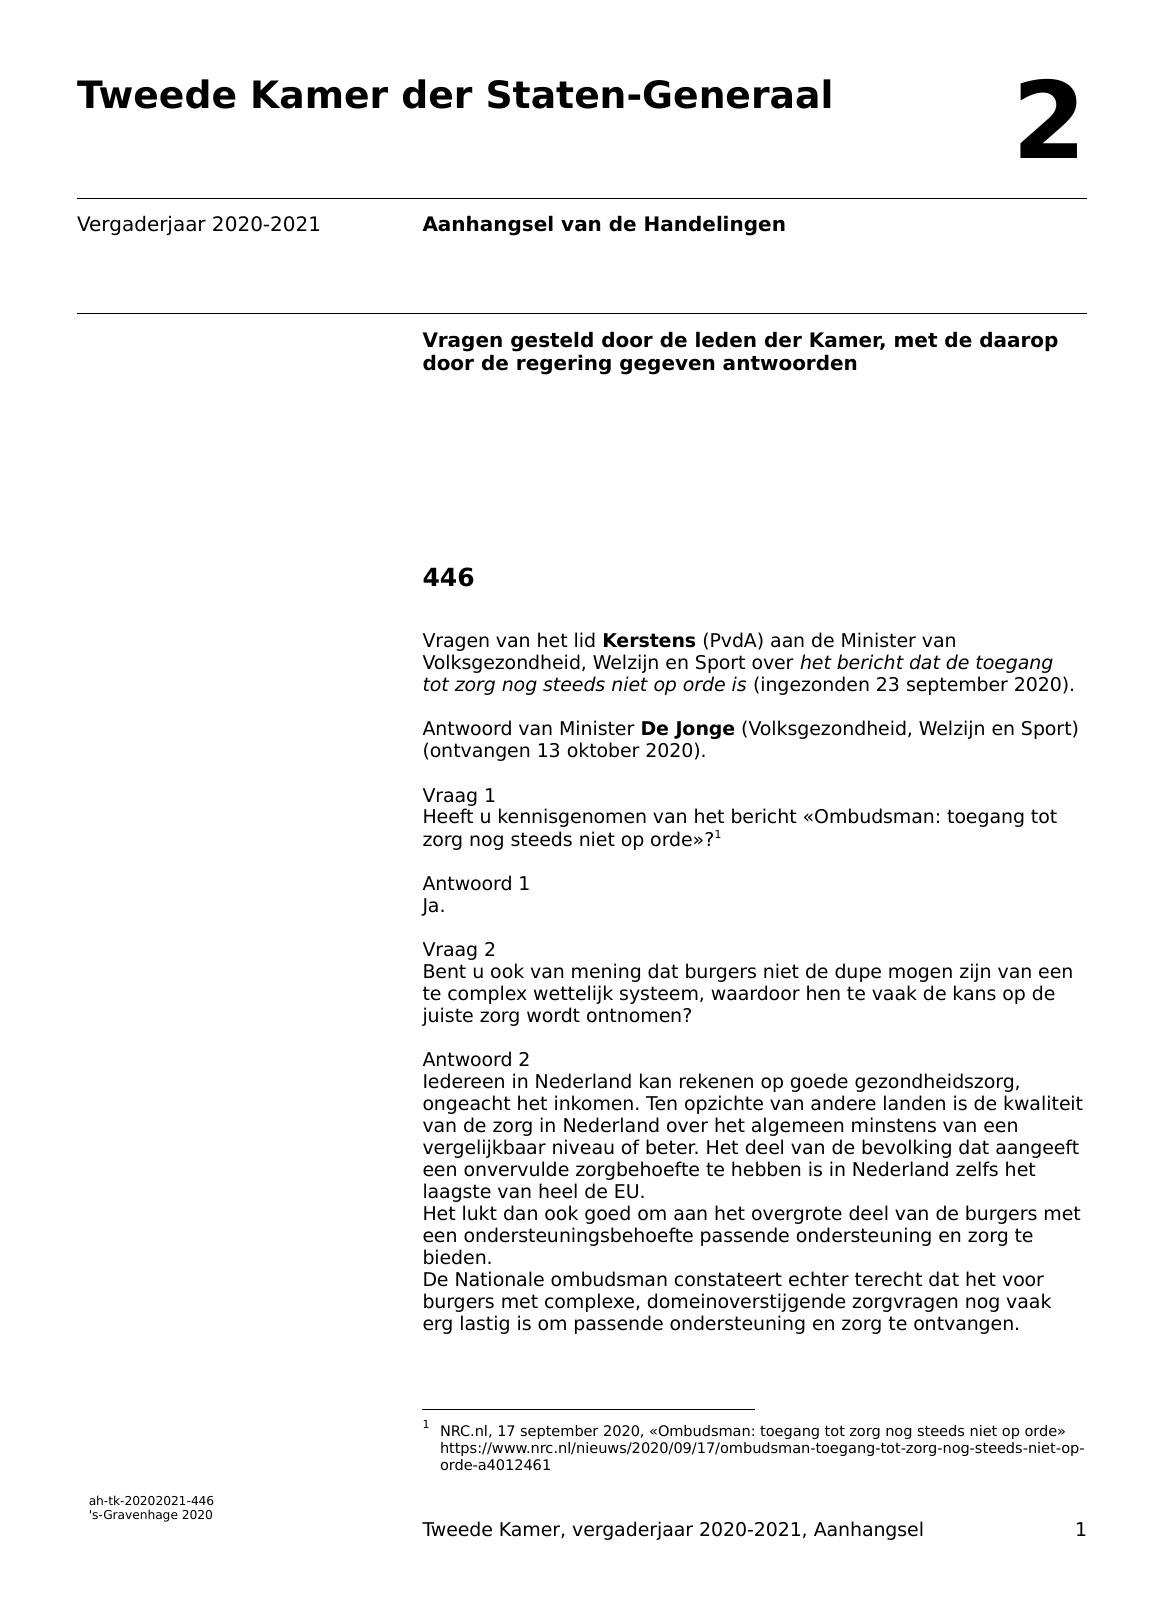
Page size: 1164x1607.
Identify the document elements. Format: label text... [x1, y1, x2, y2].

text Vraag 2 [422, 939, 1087, 961]
table_cell Vragen gesteld door de leden der Kamer, met de daarop door de regering gegeven antwoorden [422, 314, 1087, 375]
table_header 2 [886, 59, 1087, 198]
text NRC.nl, 17 september 2020, «Ombudsman: toegang tot zorg nog steeds niet op orde» https://www.nrc.nl/nieuws/2020/09/17/ombudsman-toegang-tot-zorg-nog-steeds-niet-op-orde-a4012461 [422, 1418, 1087, 1474]
text Vragen van het lid Kerstens (PvdA) aan de Minister van Volksgezondheid, Welzijn en Sport over het bericht dat de toegang tot zorg nog steeds niet op orde is (ingezonden 23 september 2020). [422, 630, 1087, 696]
text Antwoord 1 [422, 873, 1087, 894]
text Het lukt dan ook goed om aan het overgrote deel van de burgers met een ondersteuningsbehoefte passende ondersteuning en zorg te bieden. [422, 1203, 1087, 1269]
text Iedereen in Nederland kan rekenen op goede gezondheidszorg, ongeacht het inkomen. Ten opzichte van andere landen is de kwaliteit van de zorg in Nederland over het algemeen minstens van een vergelijkbaar niveau of beter. Het deel van de bevolking dat aangeeft een onvervulde zorgbehoefte te hebben is in Nederland zelfs het laagste van heel de EU. [422, 1071, 1087, 1203]
text Bent u ook van mening dat burgers niet de dupe mogen zijn van een te complex wettelijk systeem, waardoor hen te vaak de kans op de juiste zorg wordt ontnomen? [422, 961, 1087, 1027]
text Antwoord 2 [422, 1049, 1087, 1071]
text De Nationale ombudsman constateert echter terecht dat het voor burgers met complexe, domeinoverstijgende zorgvragen nog vaak erg lastig is om passende ondersteuning en zorg te ontvangen. [422, 1269, 1087, 1334]
text ah-tk-20202021-446 [88, 1494, 323, 1508]
text 's-Gravenhage 2020 [88, 1508, 323, 1522]
table_cell [77, 314, 422, 375]
text 446 [422, 563, 1087, 592]
text Heeft u kennisgenomen van het bericht «Ombudsman: toegang tot zorg nog steeds niet op orde»? [422, 806, 1087, 850]
text Antwoord van Minister De Jonge (Volksgezondheid, Welzijn en Sport) (ontvangen 13 oktober 2020). [422, 718, 1087, 762]
text Ja. [422, 894, 1087, 917]
table_cell Aanhangsel van de Handelingen [422, 199, 1087, 313]
table_cell Vergaderjaar 2020-2021 [77, 199, 422, 313]
text Vraag 1 [422, 784, 1087, 806]
table_header Tweede Kamer der Staten-Generaal [77, 59, 886, 198]
